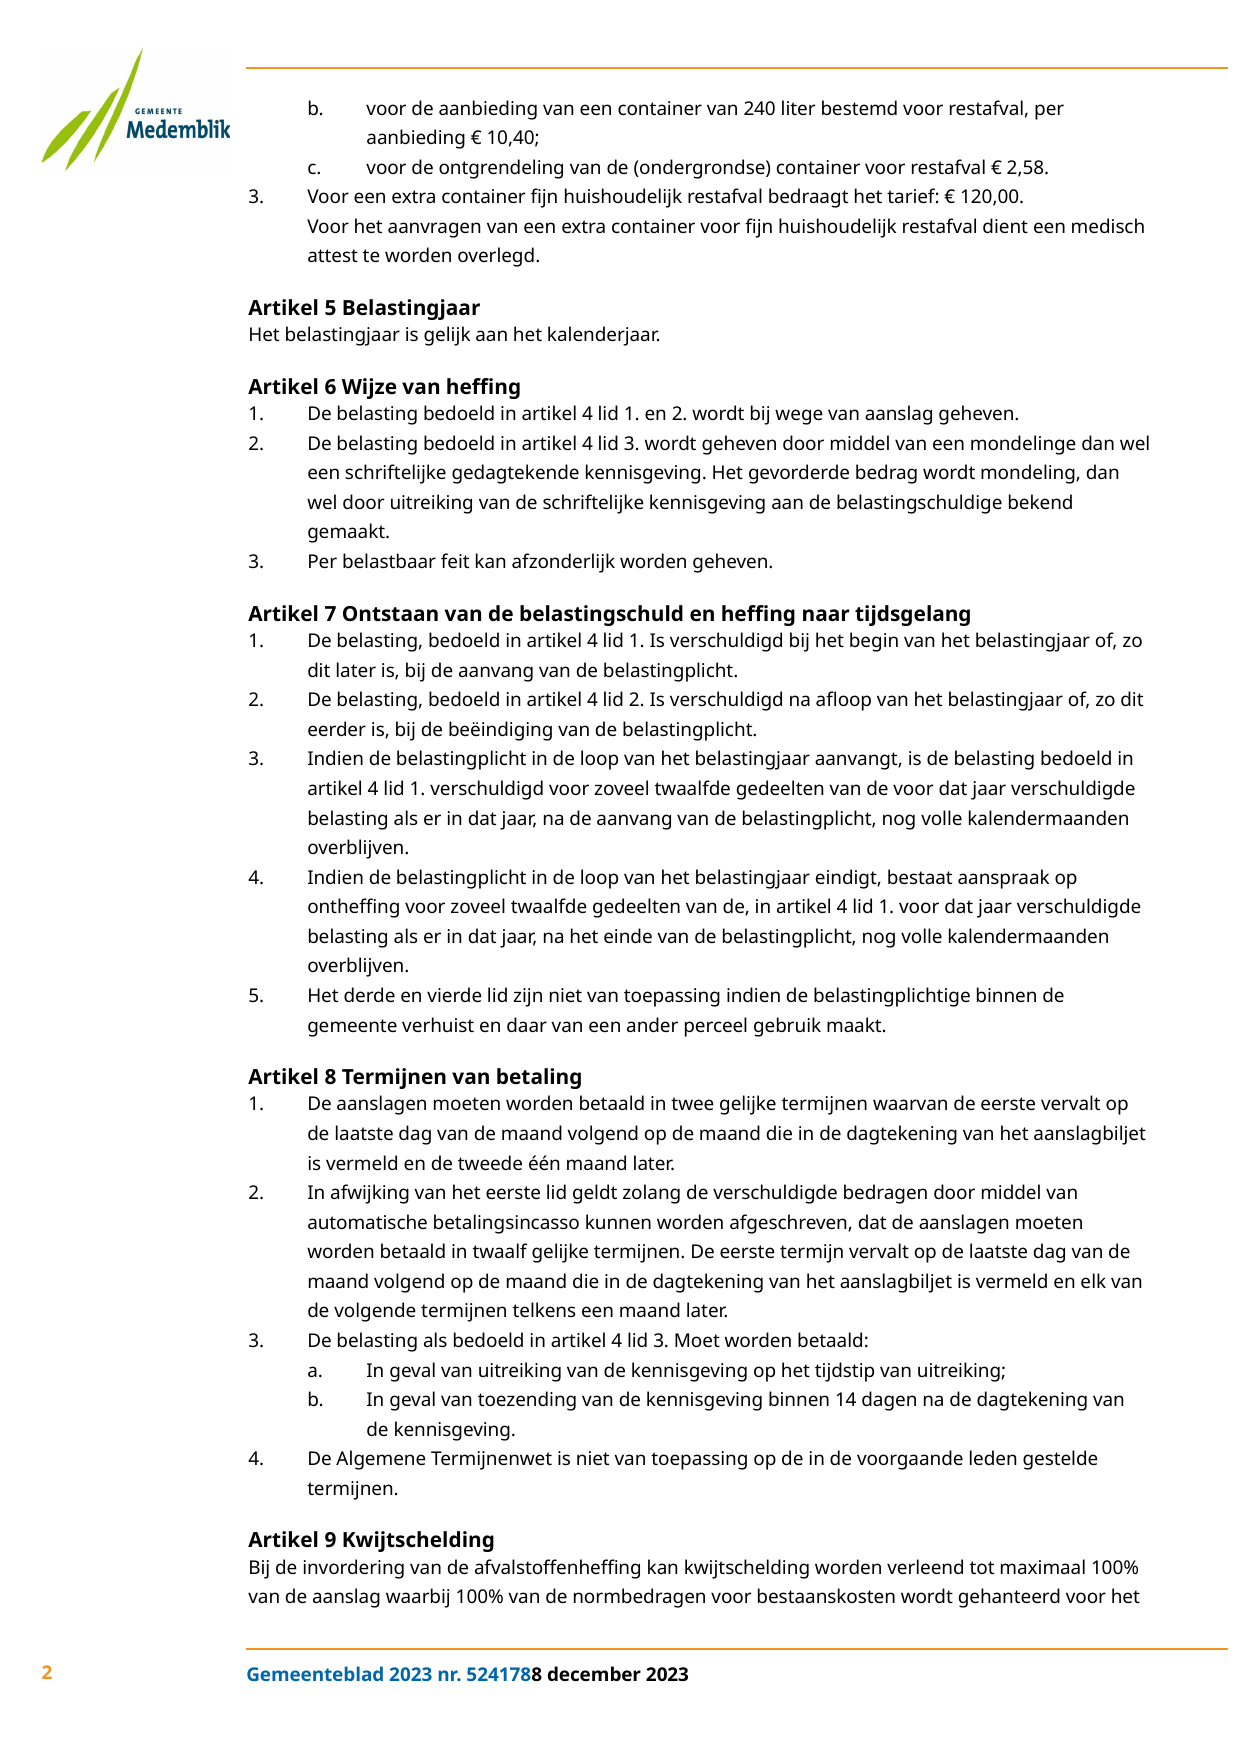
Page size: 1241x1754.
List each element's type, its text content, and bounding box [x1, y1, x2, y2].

list Per belastbaar feit kan afzonderlijk worden geheven. [248, 548, 1152, 574]
text Artikel 9 Kwijtschelding [248, 1526, 1152, 1554]
list Voor een extra container fijn huishoudelijk restafval bedraagt het tarief: € 120,00. [248, 183, 1152, 209]
list De belasting als bedoeld in artikel 4 lid 3. Moet worden betaald: [248, 1327, 1152, 1353]
list De belasting, bedoeld in artikel 4 lid 1. Is verschuldigd bij het begin van het belastingjaar of, zo dit later is, bij de aanvang van de belastingplicht. [248, 627, 1152, 682]
picture [41, 47, 231, 172]
list De aanslagen moeten worden betaald in twee gelijke termijnen waarvan de eerste vervalt op de laatste dag van de maand volgend op de maand die in de dagtekening van het aanslagbiljet is vermeld en de tweede één maand later. [248, 1091, 1152, 1176]
list voor de aanbieding van een container van 240 liter bestemd voor restafval, per aanbieding € 10,40; [307, 95, 1152, 150]
list De Algemene Termijnenwet is niet van toepassing op de in de voorgaande leden gestelde termijnen. [248, 1446, 1152, 1501]
text Artikel 7 Ontstaan van de belastingschuld en heffing naar tijdsgelang [248, 599, 1152, 627]
list voor de ontgrendeling van de (ondergrondse) container voor restafval € 2,58. [307, 154, 1152, 180]
list In geval van uitreiking van de kennisgeving op het tijdstip van uitreiking; [307, 1357, 1152, 1383]
text Bij de invordering van de afvalstoffenheffing kan kwijtschelding worden verleend tot maximaal 100% van de aanslag waarbij 100% van de normbedragen voor bestaanskosten wordt gehanteerd voor het [248, 1554, 1152, 1609]
list De belasting, bedoeld in artikel 4 lid 2. Is verschuldigd na afloop van het belastingjaar of, zo dit eerder is, bij de beëindiging van de belastingplicht. [248, 686, 1152, 742]
text Artikel 8 Termijnen van betaling [248, 1062, 1152, 1091]
list In afwijking van het eerste lid geldt zolang de verschuldigde bedragen door middel van automatische betalingsincasso kunnen worden afgeschreven, dat de aanslagen moeten worden betaald in twaalf gelijke termijnen. De eerste termijn vervalt op de laatste dag van de maand volgend op de maand die in de dagtekening van het aanslagbiljet is vermeld en elk van de volgende termijnen telkens een maand later. [248, 1179, 1152, 1323]
list Indien de belastingplicht in de loop van het belastingjaar eindigt, bestaat aanspraak op ontheffing voor zoveel twaalfde gedeelten van de, in artikel 4 lid 1. voor dat jaar verschuldigde belasting als er in dat jaar, na het einde van de belastingplicht, nog volle kalendermaanden overblijven. [248, 864, 1152, 978]
list Indien de belastingplicht in de loop van het belastingjaar aanvangt, is de belasting bedoeld in artikel 4 lid 1. verschuldigd voor zoveel twaalfde gedeelten van de voor dat jaar verschuldigde belasting als er in dat jaar, na de aanvang van de belastingplicht, nog volle kalendermaanden overblijven. [248, 746, 1152, 860]
list De belasting bedoeld in artikel 4 lid 1. en 2. wordt bij wege van aanslag geheven. [248, 400, 1152, 426]
list Voor het aanvragen van een extra container voor fijn huishoudelijk restafval dient een medisch attest te worden overlegd. [248, 213, 1152, 268]
text Artikel 6 Wijze van heffing [248, 372, 1152, 400]
list In geval van toezending van de kennisgeving binnen 14 dagen na de dagtekening van de kennisgeving. [307, 1386, 1152, 1442]
list Het derde en vierde lid zijn niet van toepassing indien de belastingplichtige binnen de gemeente verhuist en daar van een ander perceel gebruik maakt. [248, 982, 1152, 1037]
text Het belastingjaar is gelijk aan het kalenderjaar. [248, 322, 1152, 347]
list De belasting bedoeld in artikel 4 lid 3. wordt geheven door middel van een mondelinge dan wel een schriftelijke gedagtekende kennisgeving. Het gevorderde bedrag wordt mondeling, dan wel door uitreiking van de schriftelijke kennisgeving aan de belastingschuldige bekend gemaakt. [248, 430, 1152, 544]
text Artikel 5 Belastingjaar [248, 293, 1152, 322]
